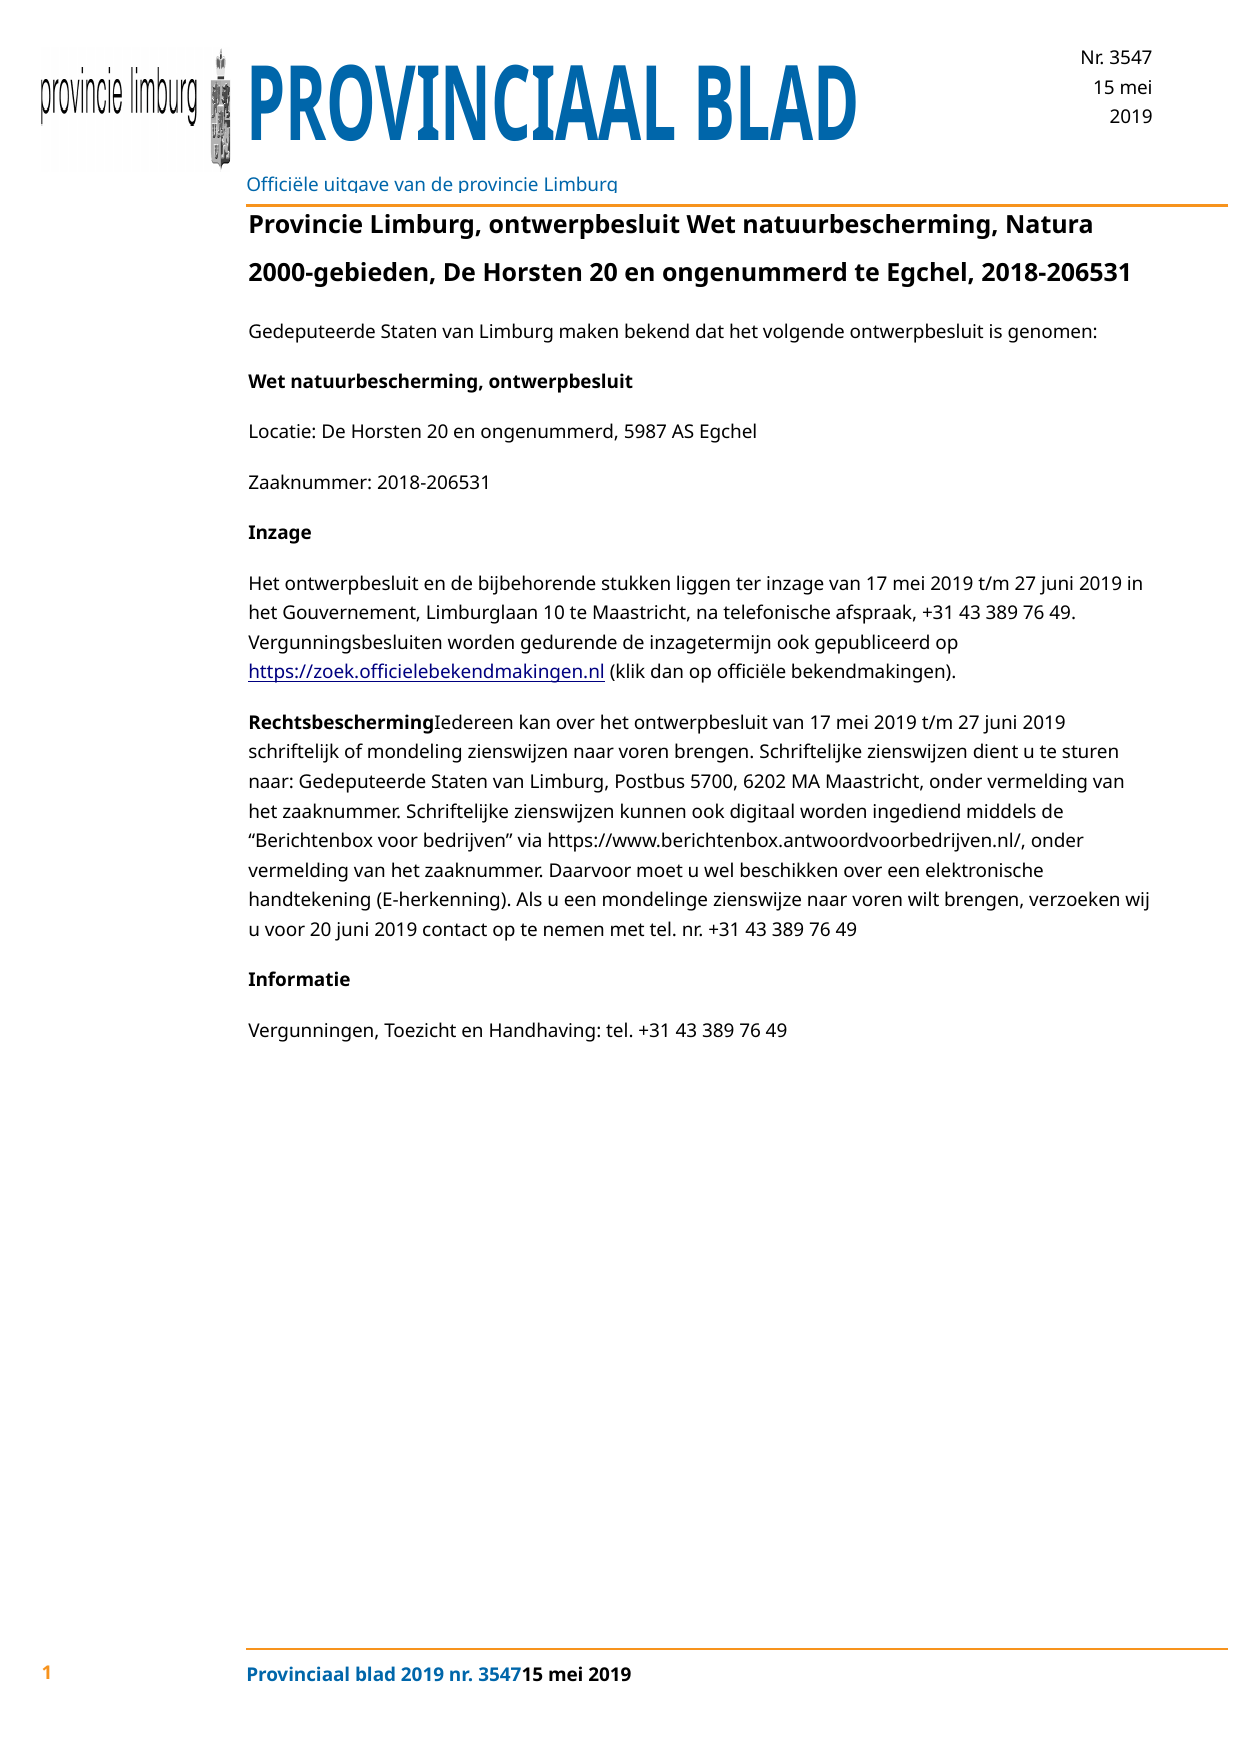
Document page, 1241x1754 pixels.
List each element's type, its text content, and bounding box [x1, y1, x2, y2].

picture [41, 47, 231, 172]
text Zaaknummer: 2018-206531 [248, 469, 1152, 495]
text Wet natuurbescherming, ontwerpbesluit [248, 368, 1152, 394]
text Vergunningen, Toezicht en Handhaving: tel. +31 43 389 76 49 [248, 1017, 1152, 1043]
text Gedeputeerde Staten van Limburg maken bekend dat het volgende ontwerpbesluit is genomen: [248, 318, 1152, 344]
text Locatie: De Horsten 20 en ongenummerd, 5987 AS Egchel [248, 419, 1152, 444]
text Provincie Limburg, ontwerpbesluit Wet natuurbescherming, Natura 2000-gebieden, De Horsten 20 en ongenummerd te Egchel, 2018-206531 [248, 207, 1152, 288]
text Informatie [248, 967, 1152, 992]
text RechtsbeschermingIedereen kan over het ontwerpbesluit van 17 mei 2019 t/m 27 juni 2019 schriftelijk of mondeling zienswijzen naar voren brengen. Schriftelijke zienswijzen dient u te sturen naar: Gedeputeerde Staten van Limburg, Postbus 5700, 6202 MA Maastricht, onder vermelding van het zaaknummer. Schriftelijke zienswijzen kunnen ook digitaal worden ingediend middels de “Berichtenbox voor bedrijven” via https://www.berichtenbox.antwoordvoorbedrijven.nl/, onder vermelding van het zaaknummer. Daarvoor moet u wel beschikken over een elektronische handtekening (E-herkenning). Als u een mondelinge zienswijze naar voren wilt brengen, verzoeken wij u voor 20 juni 2019 contact op te nemen met tel. nr. +31 43 389 76 49 [248, 709, 1152, 942]
text Het ontwerpbesluit en de bijbehorende stukken liggen ter inzage van 17 mei 2019 t/m 27 juni 2019 in het Gouvernement, Limburglaan 10 te Maastricht, na telefonische afspraak, +31 43 389 76 49. Vergunningsbesluiten worden gedurende de inzagetermijn ook gepubliceerd op https://zoek.officielebekendmakingen.nl (klik dan op officiële bekendmakingen). [248, 570, 1152, 684]
text Inzage [248, 519, 1152, 545]
